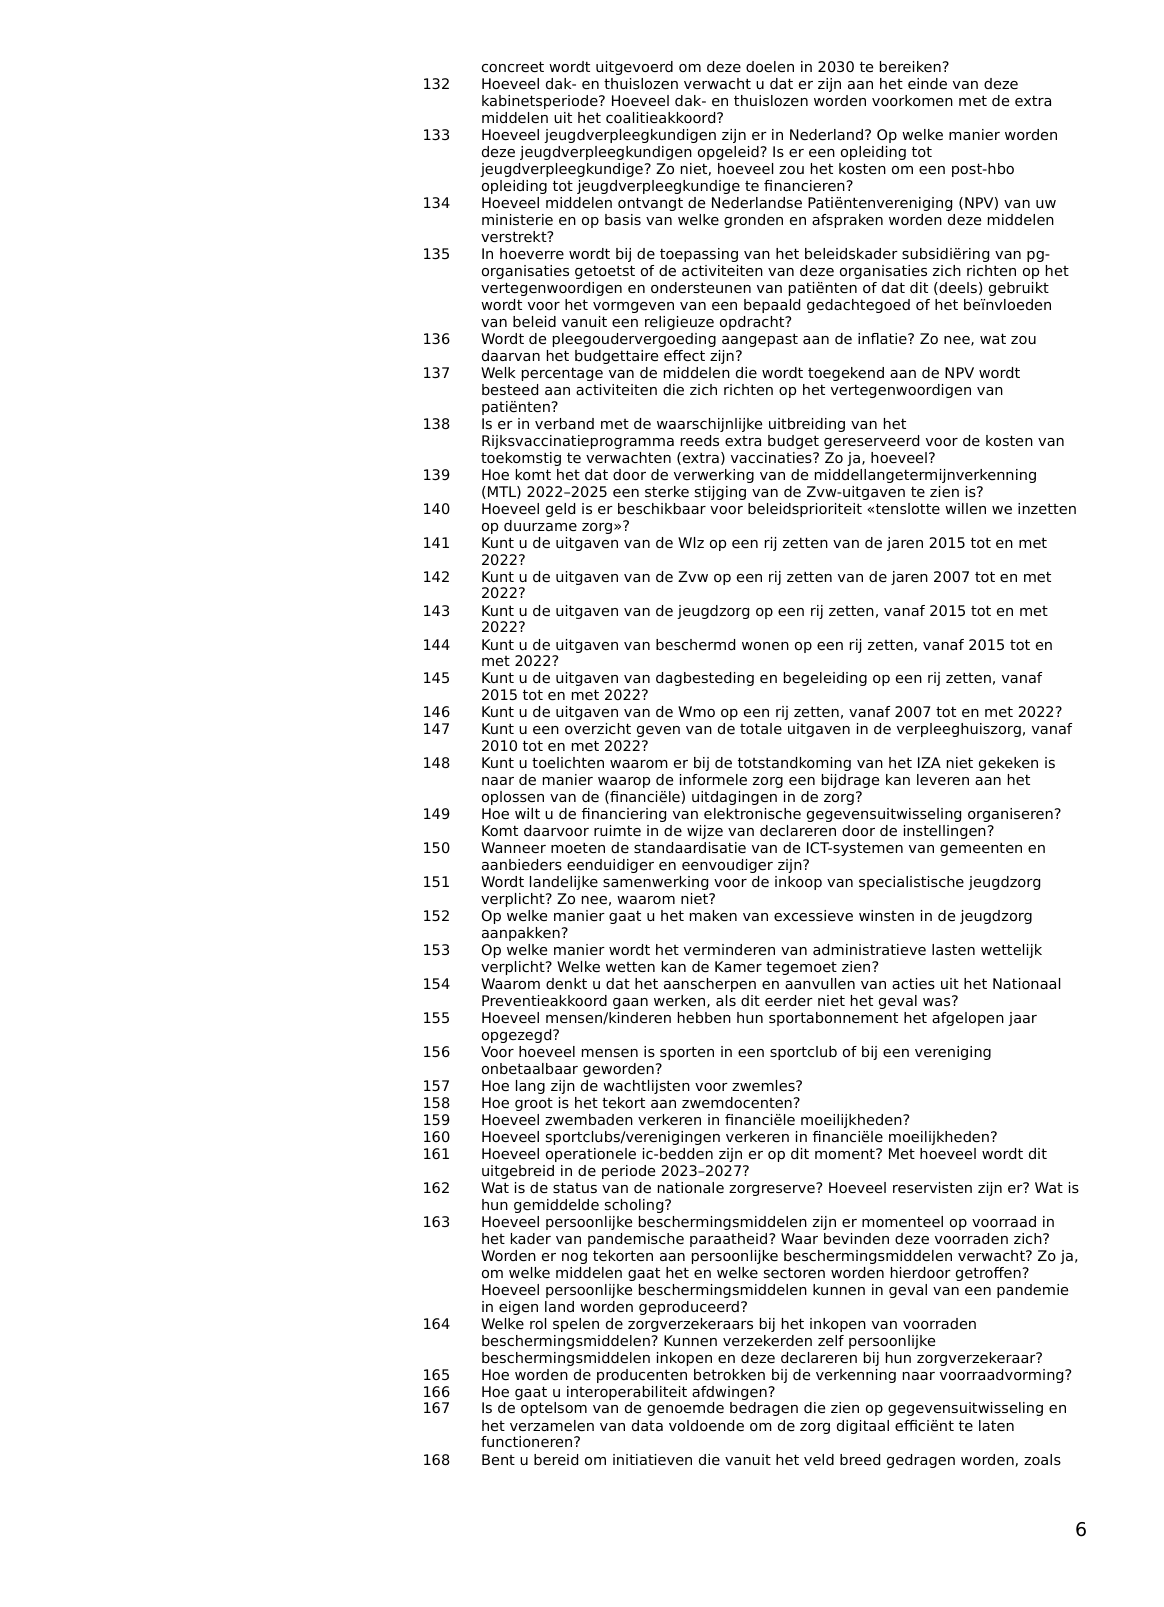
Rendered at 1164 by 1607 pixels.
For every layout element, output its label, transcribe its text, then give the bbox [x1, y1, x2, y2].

table_cell Hoeveel dak- en thuislozen verwacht u dat er zijn aan het einde van deze kabinetsperiode? Hoeveel dak- en thuislozen worden voorkomen met de extra middelen uit het coalitieakkoord? [475, 76, 1087, 127]
table_cell Kunt u de uitgaven van beschermd wonen op een rij zetten, vanaf 2015 tot en met 2022? [475, 636, 1087, 670]
table_cell 148 [422, 755, 475, 806]
table_cell Kunt u de uitgaven van de Zvw op een rij zetten van de jaren 2007 tot en met 2022? [475, 569, 1087, 602]
table_cell 157 [422, 1078, 475, 1095]
table_cell 143 [422, 603, 475, 636]
table_cell 153 [422, 942, 475, 976]
table_cell concreet wordt uitgevoerd om deze doelen in 2030 te bereiken? [475, 59, 1087, 76]
table_cell Hoeveel geld is er beschikbaar voor beleidsprioriteit «tenslotte willen we inzetten op duurzame zorg»? [475, 501, 1087, 534]
table_cell 144 [422, 636, 475, 670]
table_cell Welke rol spelen de zorgverzekeraars bij het inkopen van voorraden beschermingsmiddelen? Kunnen verzekerden zelf persoonlijke beschermingsmiddelen inkopen en deze declareren bij hun zorgverzekeraar? [475, 1316, 1087, 1366]
table_cell Hoeveel operationele ic-bedden zijn er op dit moment? Met hoeveel wordt dit uitgebreid in de periode 2023–2027? [475, 1146, 1087, 1180]
table_cell Is de optelsom van de genoemde bedragen die zien op gegevensuitwisseling en het verzamelen van data voldoende om de zorg digitaal efficiënt te laten functioneren? [475, 1400, 1087, 1451]
table_cell 156 [422, 1044, 475, 1078]
table_cell 146 [422, 704, 475, 721]
table_cell 166 [422, 1384, 475, 1400]
table_cell 161 [422, 1146, 475, 1180]
table_cell Op welke manier wordt het verminderen van administratieve lasten wettelijk verplicht? Welke wetten kan de Kamer tegemoet zien? [475, 942, 1087, 976]
table_cell 150 [422, 840, 475, 874]
table_cell Hoe komt het dat door de verwerking van de middellangetermijnverkenning (MTL) 2022–2025 een sterke stijging van de Zvw-uitgaven te zien is? [475, 467, 1087, 501]
table_cell Hoeveel mensen/kinderen hebben hun sportabonnement het afgelopen jaar opgezegd? [475, 1010, 1087, 1044]
table_cell Hoeveel persoonlijke beschermingsmiddelen zijn er momenteel op voorraad in het kader van pandemische paraatheid? Waar bevinden deze voorraden zich? Worden er nog tekorten aan persoonlijke beschermingsmiddelen verwacht? Zo ja, om welke middelen gaat het en welke sectoren worden hierdoor getroffen? Hoeveel persoonlijke beschermingsmiddelen kunnen in geval van een pandemie in eigen land worden geproduceerd? [475, 1214, 1087, 1316]
table_cell 154 [422, 976, 475, 1010]
table_cell Hoe gaat u interoperabiliteit afdwingen? [475, 1384, 1087, 1400]
table_cell 145 [422, 670, 475, 704]
table_cell 142 [422, 569, 475, 602]
table_cell Kunt u toelichten waarom er bij de totstandkoming van het IZA niet gekeken is naar de manier waarop de informele zorg een bijdrage kan leveren aan het oplossen van de (financiële) uitdagingen in de zorg? [475, 755, 1087, 806]
table_cell 159 [422, 1112, 475, 1129]
table_cell Hoe worden de producenten betrokken bij de verkenning naar voorraadvorming? [475, 1366, 1087, 1383]
table_cell 149 [422, 806, 475, 840]
table_cell 147 [422, 721, 475, 755]
table_cell Kunt u de uitgaven van dagbesteding en begeleiding op een rij zetten, vanaf 2015 tot en met 2022? [475, 670, 1087, 704]
table_cell Hoe lang zijn de wachtlijsten voor zwemles? [475, 1078, 1087, 1095]
table_cell 139 [422, 467, 475, 501]
table_cell 135 [422, 246, 475, 331]
table_cell 141 [422, 535, 475, 568]
table_cell 163 [422, 1214, 475, 1316]
table_cell 133 [422, 127, 475, 195]
table_cell Voor hoeveel mensen is sporten in een sportclub of bij een vereniging onbetaalbaar geworden? [475, 1044, 1087, 1078]
table_cell Op welke manier gaat u het maken van excessieve winsten in de jeugdzorg aanpakken? [475, 908, 1087, 942]
table_cell Kunt u de uitgaven van de jeugdzorg op een rij zetten, vanaf 2015 tot en met 2022? [475, 603, 1087, 636]
table_cell 134 [422, 195, 475, 246]
table_cell Hoeveel zwembaden verkeren in financiële moeilijkheden? [475, 1112, 1087, 1129]
table_cell Wanneer moeten de standaardisatie van de ICT-systemen van gemeenten en aanbieders eenduidiger en eenvoudiger zijn? [475, 840, 1087, 874]
table_cell In hoeverre wordt bij de toepassing van het beleidskader subsidiëring van pg-organisaties getoetst of de activiteiten van deze organisaties zich richten op het vertegenwoordigen en ondersteunen van patiënten of dat dit (deels) gebruikt wordt voor het vormgeven van een bepaald gedachtegoed of het beïnvloeden van beleid vanuit een religieuze opdracht? [475, 246, 1087, 331]
table_cell Hoe groot is het tekort aan zwemdocenten? [475, 1095, 1087, 1112]
table_cell 160 [422, 1129, 475, 1146]
table_cell Wordt de pleegoudervergoeding aangepast aan de inflatie? Zo nee, wat zou daarvan het budgettaire effect zijn? [475, 331, 1087, 365]
table_cell Waarom denkt u dat het aanscherpen en aanvullen van acties uit het Nationaal Preventieakkoord gaan werken, als dit eerder niet het geval was? [475, 976, 1087, 1010]
table_cell 152 [422, 908, 475, 942]
table_cell Wat is de status van de nationale zorgreserve? Hoeveel reservisten zijn er? Wat is hun gemiddelde scholing? [475, 1180, 1087, 1214]
table_cell 136 [422, 331, 475, 365]
table_cell Bent u bereid om initiatieven die vanuit het veld breed gedragen worden, zoals [475, 1451, 1087, 1468]
table_cell 165 [422, 1366, 475, 1383]
table_cell 140 [422, 501, 475, 534]
table_cell 158 [422, 1095, 475, 1112]
table_cell Welk percentage van de middelen die wordt toegekend aan de NPV wordt besteed aan activiteiten die zich richten op het vertegenwoordigen van patiënten? [475, 365, 1087, 416]
table_cell 151 [422, 874, 475, 908]
table_cell [422, 59, 475, 76]
table_cell 132 [422, 76, 475, 127]
table_cell 168 [422, 1451, 475, 1468]
table_cell Kunt u de uitgaven van de Wmo op een rij zetten, vanaf 2007 tot en met 2022? [475, 704, 1087, 721]
table_cell 164 [422, 1316, 475, 1366]
table_cell Wordt landelijke samenwerking voor de inkoop van specialistische jeugdzorg verplicht? Zo nee, waarom niet? [475, 874, 1087, 908]
table_cell Hoeveel jeugdverpleegkundigen zijn er in Nederland? Op welke manier worden deze jeugdverpleegkundigen opgeleid? Is er een opleiding tot jeugdverpleegkundige? Zo niet, hoeveel zou het kosten om een post-hbo opleiding tot jeugdverpleegkundige te financieren? [475, 127, 1087, 195]
table_cell Hoeveel sportclubs/verenigingen verkeren in financiële moeilijkheden? [475, 1129, 1087, 1146]
table_cell Is er in verband met de waarschijnlijke uitbreiding van het Rijksvaccinatieprogramma reeds extra budget gereserveerd voor de kosten van toekomstig te verwachten (extra) vaccinaties? Zo ja, hoeveel? [475, 416, 1087, 467]
table_cell Hoeveel middelen ontvangt de Nederlandse Patiëntenvereniging (NPV) van uw ministerie en op basis van welke gronden en afspraken worden deze middelen verstrekt? [475, 195, 1087, 246]
table_cell Kunt u een overzicht geven van de totale uitgaven in de verpleeghuiszorg, vanaf 2010 tot en met 2022? [475, 721, 1087, 755]
table_cell 137 [422, 365, 475, 416]
table_cell Hoe wilt u de financiering van elektronische gegevensuitwisseling organiseren? Komt daarvoor ruimte in de wijze van declareren door de instellingen? [475, 806, 1087, 840]
table_cell 167 [422, 1400, 475, 1451]
table_cell 162 [422, 1180, 475, 1214]
table_cell 155 [422, 1010, 475, 1044]
table_cell Kunt u de uitgaven van de Wlz op een rij zetten van de jaren 2015 tot en met 2022? [475, 535, 1087, 568]
table_cell 138 [422, 416, 475, 467]
